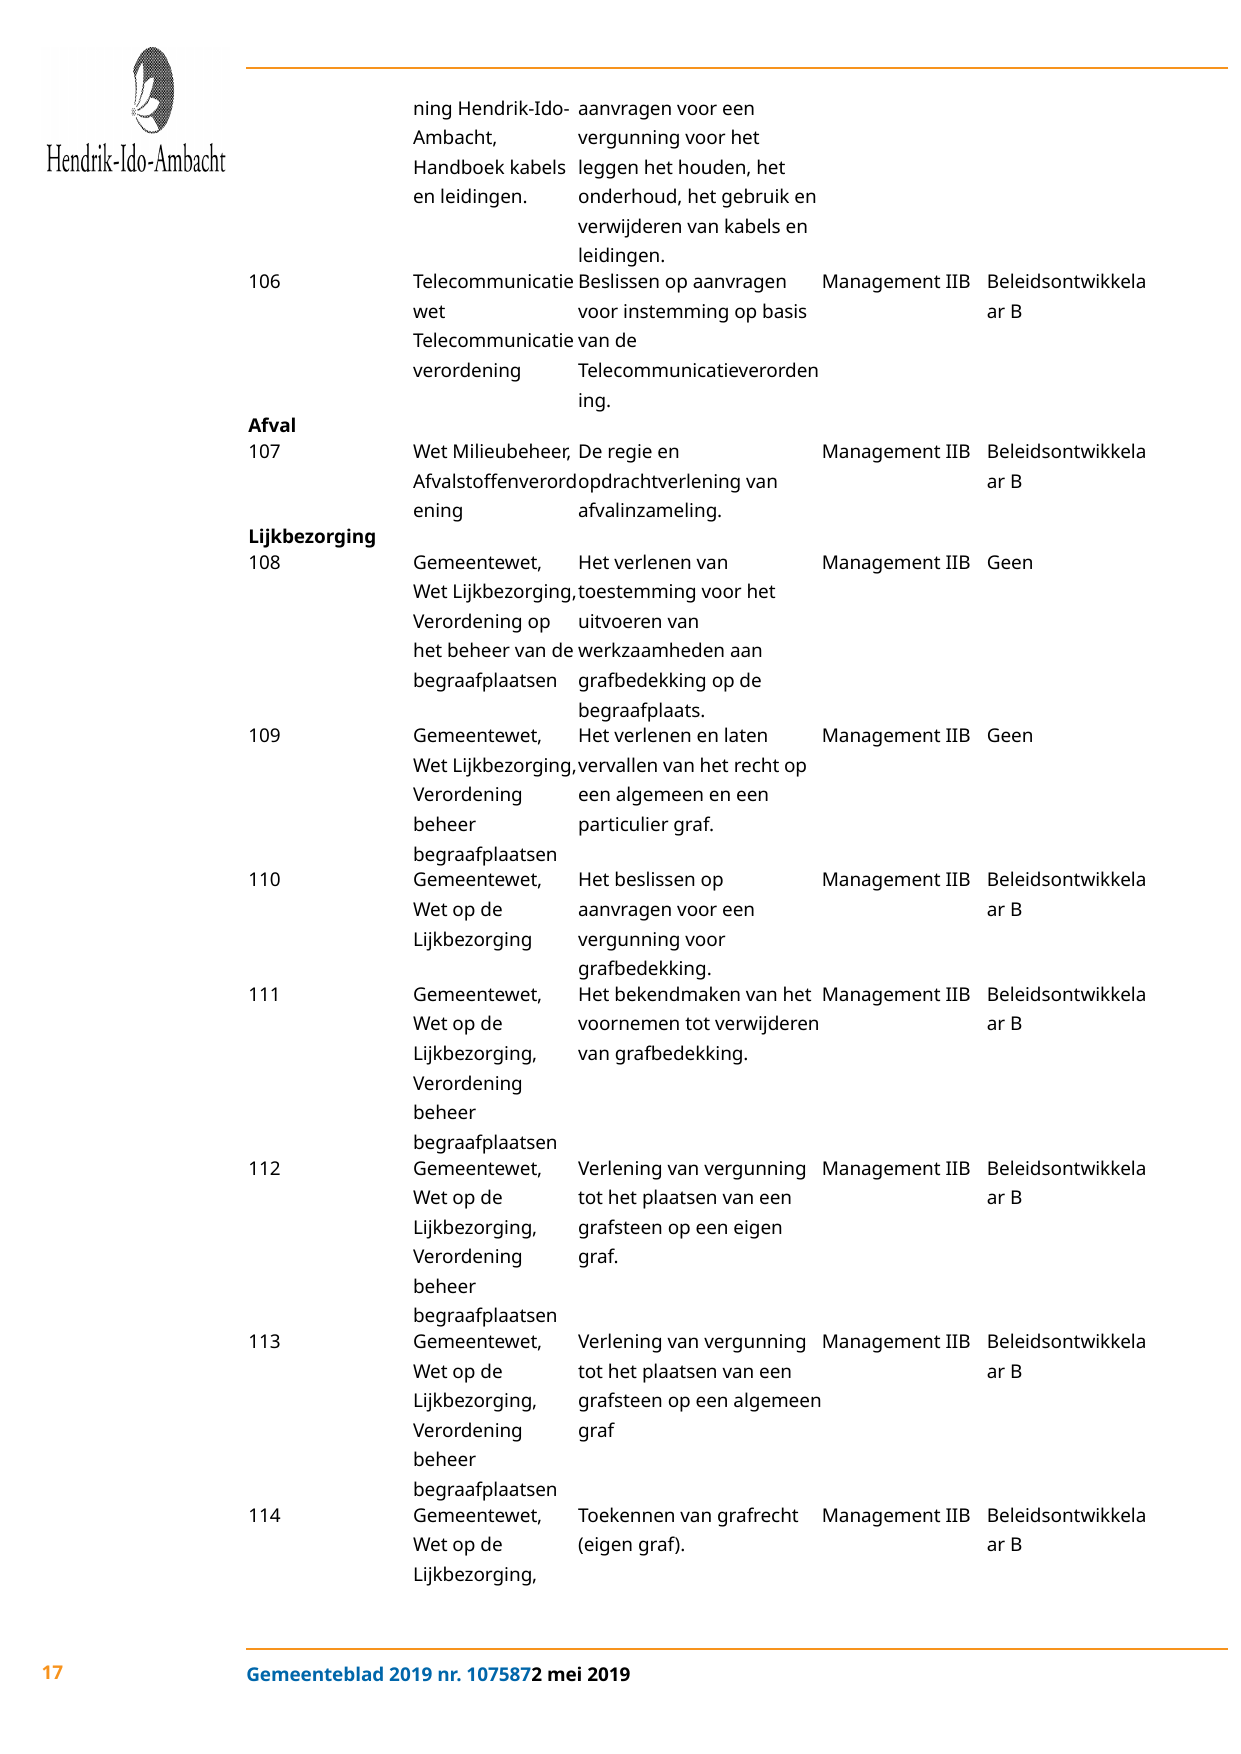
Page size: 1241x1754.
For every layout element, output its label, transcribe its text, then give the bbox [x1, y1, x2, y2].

table_cell Management IIB [822, 269, 987, 412]
table_cell Beleidsontwikkelaar B [987, 867, 1152, 981]
table_cell Beleidsontwikkelaar B [987, 269, 1152, 412]
table_cell Management IIB [822, 1155, 987, 1328]
table_cell Beleidsontwikkelaar B [987, 1328, 1152, 1502]
table_cell Gemeentewet, Wet op de Lijkbezorging, [413, 1502, 578, 1587]
picture [41, 47, 231, 172]
table_cell ning Hendrik-Ido-Ambacht, Handboek kabels en leidingen. [413, 95, 578, 268]
table_cell Beleidsontwikkelaar B [987, 981, 1152, 1155]
table_cell Management IIB [822, 867, 987, 981]
table_cell Het bekendmaken van het voornemen tot verwijderen van grafbedekking. [578, 981, 822, 1155]
table_cell 107 [248, 438, 413, 523]
table_cell 109 [248, 723, 413, 867]
table_cell Management IIB [822, 549, 987, 722]
table_cell De regie en opdrachtverlening van afvalinzameling. [578, 438, 822, 523]
table_cell Afval [248, 413, 1152, 438]
table_cell Verlening van vergunning tot het plaatsen van een grafsteen op een algemeen graf [578, 1328, 822, 1502]
table_cell Gemeentewet, Wet op de Lijkbezorging, Verordening beheer begraafplaatsen [413, 1155, 578, 1328]
table_cell Management IIB [822, 723, 987, 867]
table_cell Lijkbezorging [248, 523, 1152, 549]
table_cell Geen [987, 549, 1152, 722]
table_cell 110 [248, 867, 413, 981]
table_cell Beleidsontwikkelaar B [987, 1502, 1152, 1587]
table_cell Telecommunicatiewet Telecommunicatieverordening [413, 269, 578, 412]
table_cell 113 [248, 1328, 413, 1502]
table_cell 111 [248, 981, 413, 1155]
table_cell [822, 95, 987, 268]
table_cell Het verlenen en laten vervallen van het recht op een algemeen en een particulier graf. [578, 723, 822, 867]
table_cell Beleidsontwikkelaar B [987, 438, 1152, 523]
table_cell Gemeentewet, Wet op de Lijkbezorging, Verordening beheer begraafplaatsen [413, 1328, 578, 1502]
table_cell Het verlenen van toestemming voor het uitvoeren van werkzaamheden aan grafbedekking op de begraafplaats. [578, 549, 822, 722]
table_cell Gemeentewet, Wet Lijkbezorging, Verordening beheer begraafplaatsen [413, 723, 578, 867]
table_cell Wet Milieubeheer, Afvalstoffenverordening [413, 438, 578, 523]
table_cell Management IIB [822, 981, 987, 1155]
table_cell 112 [248, 1155, 413, 1328]
table_cell Management IIB [822, 1502, 987, 1587]
table_cell Gemeentewet, Wet op de Lijkbezorging, Verordening beheer begraafplaatsen [413, 981, 578, 1155]
table_cell Beslissen op aanvragen voor instemming op basis van de Telecommunicatieverordening. [578, 269, 822, 412]
table_cell 106 [248, 269, 413, 412]
table_cell 114 [248, 1502, 413, 1587]
table_cell Management IIB [822, 438, 987, 523]
table_cell Management IIB [822, 1328, 987, 1502]
table_cell 108 [248, 549, 413, 722]
table_cell Gemeentewet, Wet Lijkbezorging, Verordening op het beheer van de begraafplaatsen [413, 549, 578, 722]
table_cell Gemeentewet, Wet op de Lijkbezorging [413, 867, 578, 981]
table_cell [248, 95, 413, 268]
table_cell Het beslissen op aanvragen voor een vergunning voor grafbedekking. [578, 867, 822, 981]
table_cell [987, 95, 1152, 268]
table_cell aanvragen voor een vergunning voor het leggen het houden, het onderhoud, het gebruik en verwijderen van kabels en leidingen. [578, 95, 822, 268]
table_cell Geen [987, 723, 1152, 867]
table_cell Beleidsontwikkelaar B [987, 1155, 1152, 1328]
table_cell Toekennen van grafrecht (eigen graf). [578, 1502, 822, 1587]
table_cell Verlening van vergunning tot het plaatsen van een grafsteen op een eigen graf. [578, 1155, 822, 1328]
